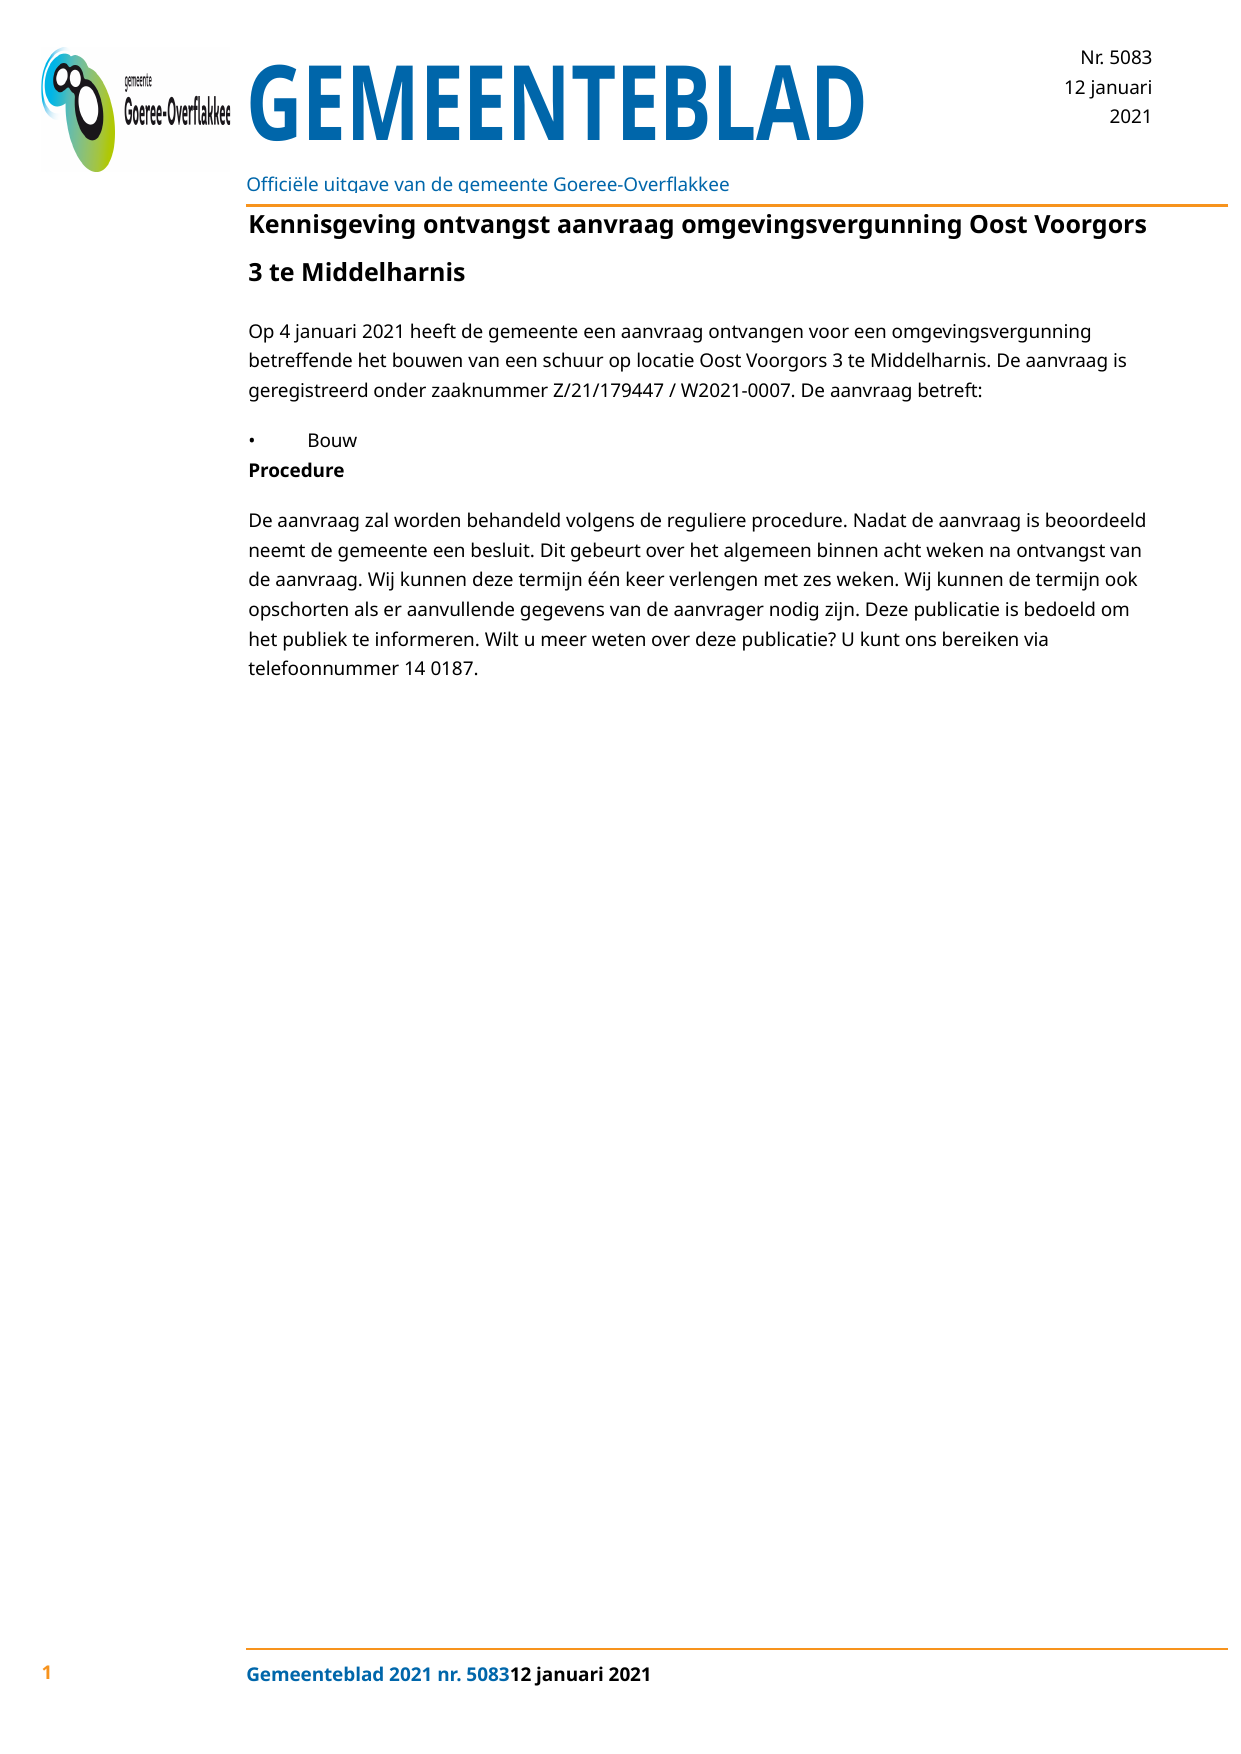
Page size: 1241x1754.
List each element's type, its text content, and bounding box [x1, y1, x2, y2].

text Kennisgeving ontvangst aanvraag omgevingsvergunning Oost Voorgors 3 te Middelharnis [248, 207, 1152, 288]
text Op 4 januari 2021 heeft de gemeente een aanvraag ontvangen voor een omgevingsvergunning betreffende het bouwen van een schuur op locatie Oost Voorgors 3 te Middelharnis. De aanvraag is geregistreerd onder zaaknummer Z/21/179447 / W2021-0007. De aanvraag betreft: [248, 318, 1152, 403]
text De aanvraag zal worden behandeld volgens de reguliere procedure. Nadat de aanvraag is beoordeeld neemt de gemeente een besluit. Dit gebeurt over het algemeen binnen acht weken na ontvangst van de aanvraag. Wij kunnen deze termijn één keer verlengen met zes weken. Wij kunnen de termijn ook opschorten als er aanvullende gegevens van de aanvrager nodig zijn. Deze publicatie is bedoeld om het publiek te informeren. Wilt u meer weten over deze publicatie? U kunt ons bereiken via telefoonnummer 14 0187. [248, 507, 1152, 681]
picture [41, 47, 231, 172]
text Procedure [248, 457, 1152, 483]
list Bouw [248, 427, 1152, 453]
